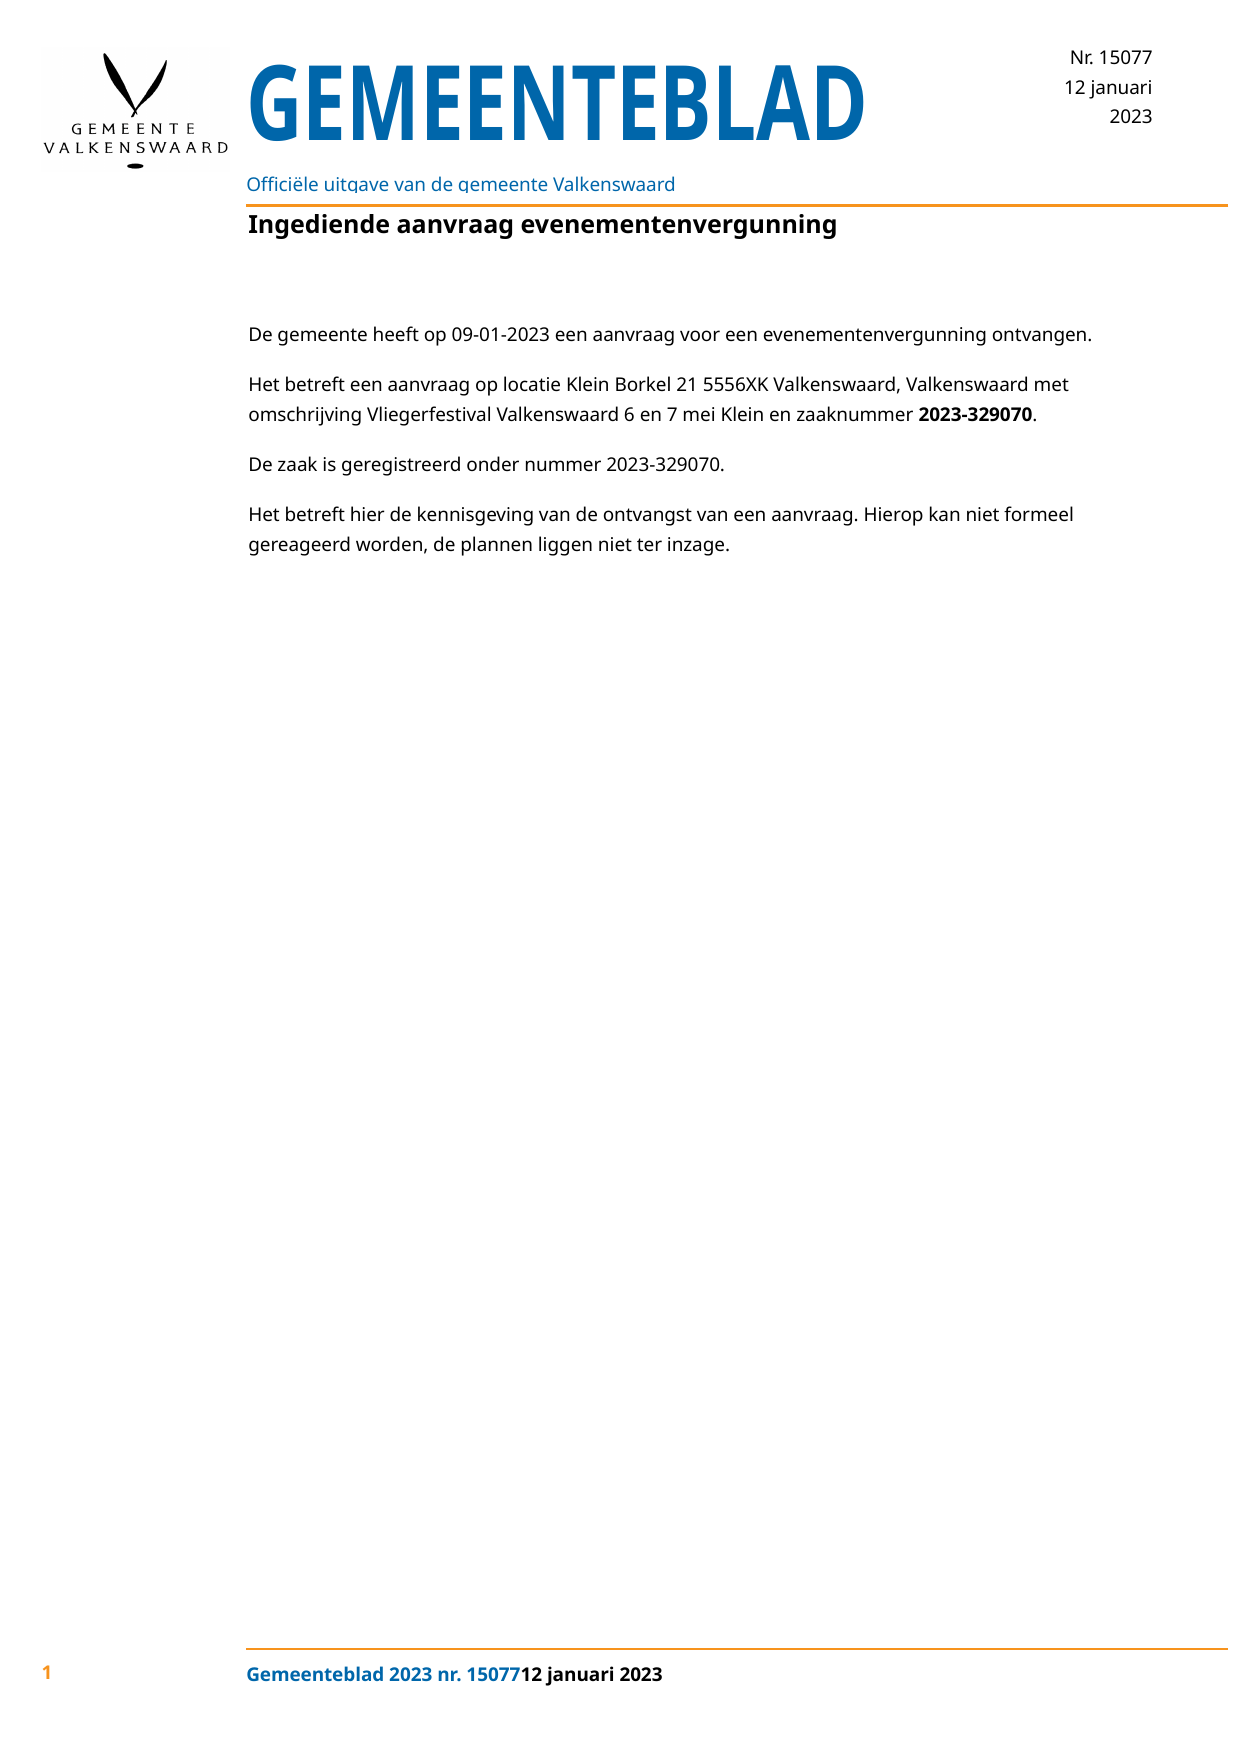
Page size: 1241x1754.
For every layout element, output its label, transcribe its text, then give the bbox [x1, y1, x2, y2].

text De gemeente heeft op 09-01-2023 een aanvraag voor een evenementenvergunning ontvangen. [248, 321, 1152, 346]
text Het betreft een aanvraag op locatie Klein Borkel 21 5556XK Valkenswaard, Valkenswaard met omschrijving Vliegerfestival Valkenswaard 6 en 7 mei Klein en zaaknummer 2023-329070. [248, 371, 1152, 426]
text Het betreft hier de kennisgeving van de ontvangst van een aanvraag. Hierop kan niet formeel gereageerd worden, de plannen liggen niet ter inzage. [248, 502, 1152, 557]
text Ingediende aanvraag evenementenvergunning [248, 207, 1152, 241]
picture [41, 47, 231, 172]
text De zaak is geregistreerd onder nummer 2023-329070. [248, 451, 1152, 477]
